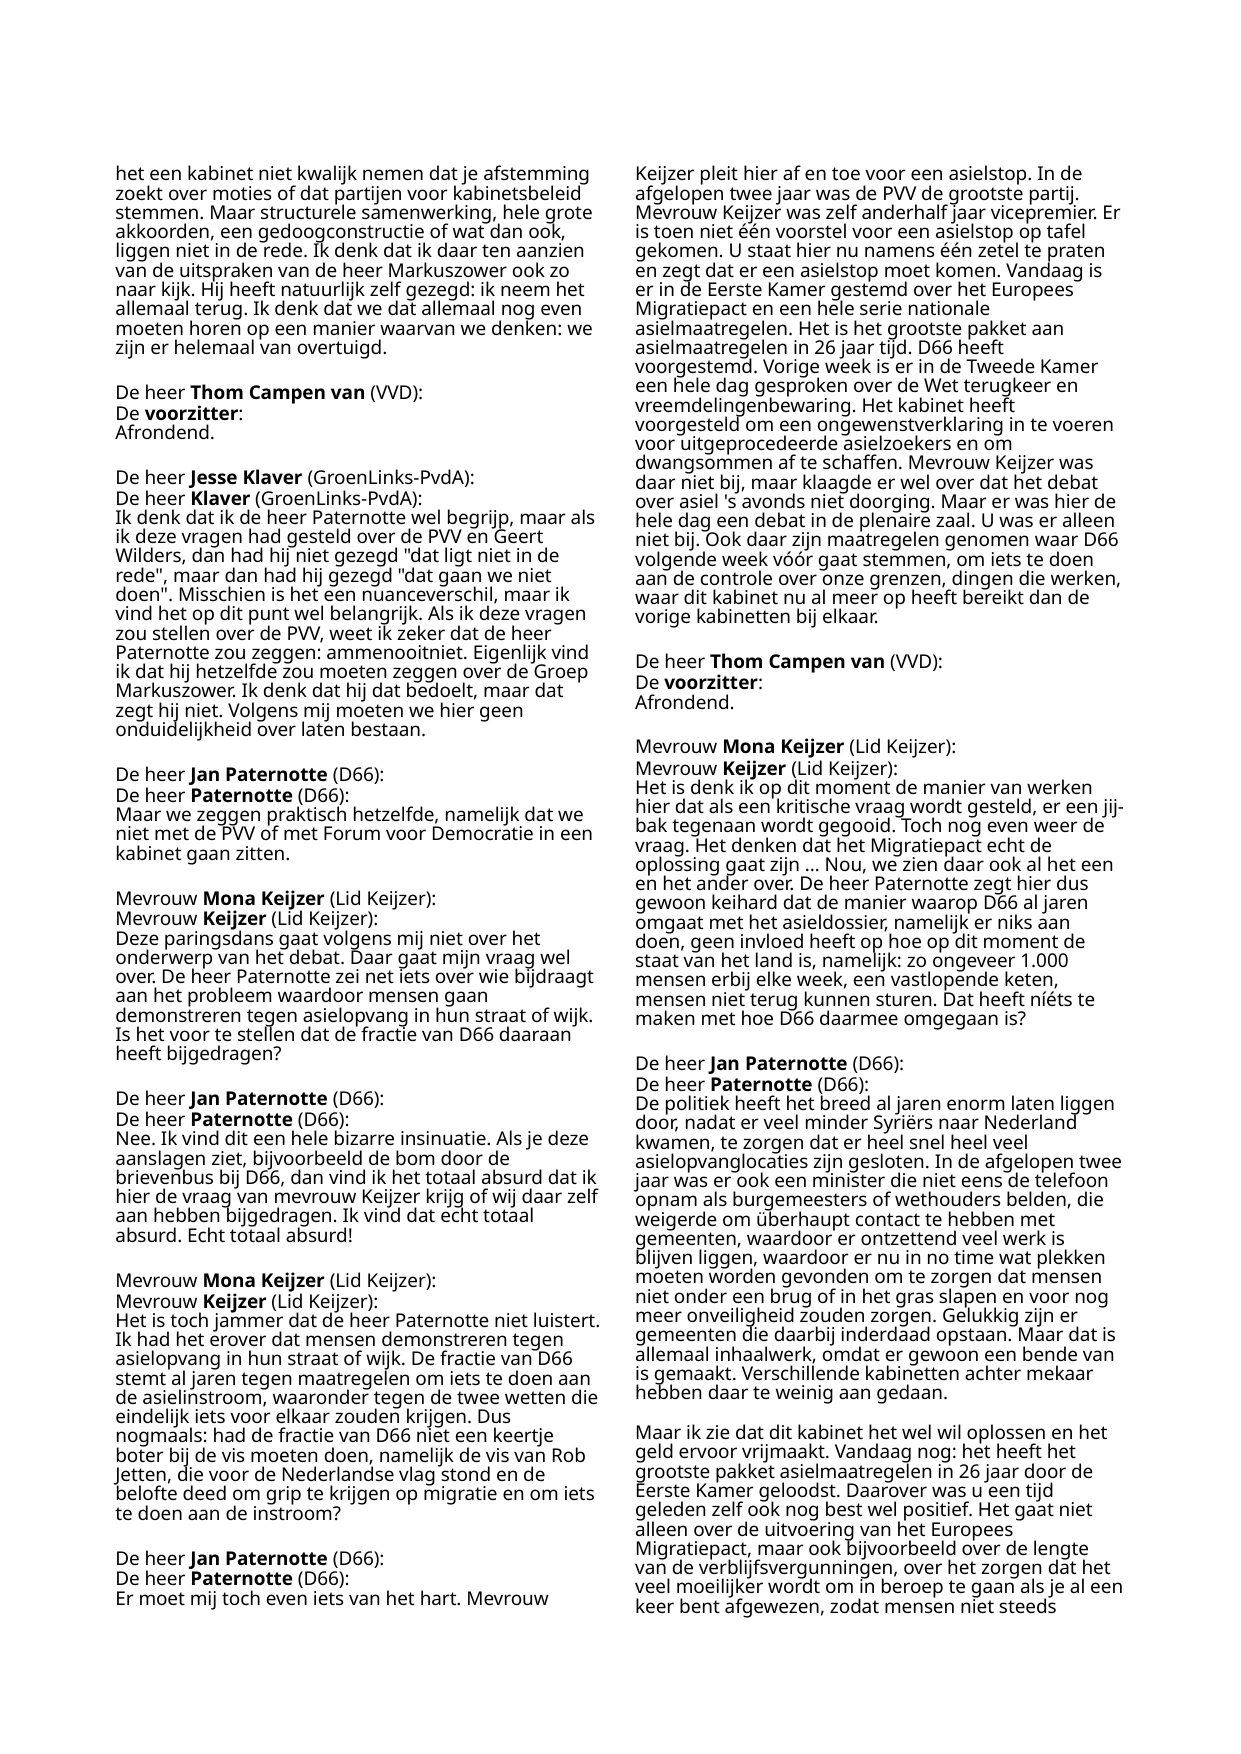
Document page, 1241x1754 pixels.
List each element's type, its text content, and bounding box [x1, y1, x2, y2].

text De heer Paternotte (D66): [635, 1076, 1125, 1095]
text het een kabinet niet kwalijk nemen dat je afstemming zoekt over moties of dat partijen voor kabinetsbeleid stemmen. Maar structurele samenwerking, hele grote akkoorden, een gedoogconstructie of wat dan ook, liggen niet in de rede. Ik denk dat ik daar ten aanzien van de uitspraken van de heer Markuszower ook zo naar kijk. Hij heeft natuurlijk zelf gezegd: ik neem het allemaal terug. Ik denk dat we dat allemaal nog even moeten horen op een manier waarvan we denken: we zijn er helemaal van overtuigd. [115, 165, 605, 358]
text Mevrouw Keijzer (Lid Keijzer): [635, 759, 1125, 779]
text De heer Jan Paternotte (D66): [115, 761, 605, 787]
text Deze paringsdans gaat volgens mij niet over het onderwerp van het debat. Daar gaat mijn vraag wel over. De heer Paternotte zei net iets over wie bijdraagt aan het probleem waardoor mensen gaan demonstreren tegen asielopvang in hun straat of wijk. Is het voor te stellen dat de fractie van D66 daaraan heeft bijgedragen? [115, 930, 605, 1064]
text De heer Paternotte (D66): [115, 787, 605, 806]
text De heer Jan Paternotte (D66): [115, 1545, 605, 1570]
text De heer Paternotte (D66): [115, 1570, 605, 1590]
text Het is toch jammer dat de heer Paternotte niet luistert. Ik had het erover dat mensen demonstreren tegen asielopvang in hun straat of wijk. De fractie van D66 stemt al jaren tegen maatregelen om iets te doen aan de asielinstroom, waaronder tegen de twee wetten die eindelijk iets voor elkaar zouden krijgen. Dus nogmaals: had de fractie van D66 niet een keertje boter bij de vis moeten doen, namelijk de vis van Rob Jetten, die voor de Nederlandse vlag stond en de belofte deed om grip te krijgen op migratie en om iets te doen aan de instroom? [115, 1312, 605, 1524]
text Afrondend. [635, 694, 1125, 713]
text De heer Klaver (GroenLinks-PvdA): [115, 490, 605, 509]
text De heer Jesse Klaver (GroenLinks-PvdA): [115, 464, 605, 490]
text Keijzer pleit hier af en toe voor een asielstop. In de afgelopen twee jaar was de PVV de grootste partij. Mevrouw Keijzer was zelf anderhalf jaar vicepremier. Er is toen niet één voorstel voor een asielstop op tafel gekomen. U staat hier nu namens één zetel te praten en zegt dat er een asielstop moet komen. Vandaag is er in de Eerste Kamer gestemd over het Europees Migratiepact en een hele serie nationale asielmaatregelen. Het is het grootste pakket aan asielmaatregelen in 26 jaar tijd. D66 heeft voorgestemd. Vorige week is er in de Tweede Kamer een hele dag gesproken over de Wet terugkeer en vreemdelingenbewaring. Het kabinet heeft voorgesteld om een ongewenstverklaring in te voeren voor uitgeprocedeerde asielzoekers en om dwangsommen af te schaffen. Mevrouw Keijzer was daar niet bij, maar klaagde er wel over dat het debat over asiel 's avonds niet doorging. Maar er was hier de hele dag een debat in de plenaire zaal. U was er alleen niet bij. Ook daar zijn maatregelen genomen waar D66 volgende week vóór gaat stemmen, om iets te doen aan de controle over onze grenzen, dingen die werken, waar dit kabinet nu al meer op heeft bereikt dan de vorige kabinetten bij elkaar. [635, 165, 1125, 628]
text Mevrouw Mona Keijzer (Lid Keijzer): [635, 734, 1125, 759]
text De heer Paternotte (D66): [115, 1111, 605, 1130]
text De heer Jan Paternotte (D66): [115, 1085, 605, 1111]
text Maar ik zie dat dit kabinet het wel wil oplossen en het geld ervoor vrijmaakt. Vandaag nog: het heeft het grootste pakket asielmaatregelen in 26 jaar door de Eerste Kamer geloodst. Daarover was u een tijd geleden zelf ook nog best wel positief. Het gaat niet alleen over de uitvoering van het Europees Migratiepact, maar ook bijvoorbeeld over de lengte van de verblijfsvergunningen, over het zorgen dat het veel moeilijker wordt om in beroep te gaan als je al een keer bent afgewezen, zodat mensen niet steeds [635, 1424, 1125, 1617]
text Het is denk ik op dit moment de manier van werken hier dat als een kritische vraag wordt gesteld, er een jij-bak tegenaan wordt gegooid. Toch nog even weer de vraag. Het denken dat het Migratiepact echt de oplossing gaat zijn … Nou, we zien daar ook al het een en het ander over. De heer Paternotte zegt hier dus gewoon keihard dat de manier waarop D66 al jaren omgaat met het asieldossier, namelijk er niks aan doen, geen invloed heeft op hoe op dit moment de staat van het land is, namelijk: zo ongeveer 1.000 mensen erbij elke week, een vastlopende keten, mensen niet terug kunnen sturen. Dat heeft níéts te maken met hoe D66 daarmee omgegaan is? [635, 779, 1125, 1029]
text Er moet mij toch even iets van het hart. Mevrouw [115, 1590, 605, 1609]
text De heer Jan Paternotte (D66): [635, 1050, 1125, 1076]
text De voorzitter: [115, 404, 605, 424]
text Nee. Ik vind dit een hele bizarre insinuatie. Als je deze aanslagen ziet, bijvoorbeeld de bom door de brievenbus bij D66, dan vind ik het totaal absurd dat ik hier de vraag van mevrouw Keijzer krijg of wij daar zelf aan hebben bijgedragen. Ik vind dat echt totaal absurd. Echt totaal absurd! [115, 1130, 605, 1246]
text De heer Thom Campen van (VVD): [115, 379, 605, 404]
text Mevrouw Keijzer (Lid Keijzer): [115, 910, 605, 930]
text Afrondend. [115, 424, 605, 443]
text Ik denk dat ik de heer Paternotte wel begrijp, maar als ik deze vragen had gesteld over de PVV en Geert Wilders, dan had hij niet gezegd "dat ligt niet in de rede", maar dan had hij gezegd "dat gaan we niet doen". Misschien is het een nuanceverschil, maar ik vind het op dit punt wel belangrijk. Als ik deze vragen zou stellen over de PVV, weet ik zeker dat de heer Paternotte zou zeggen: ammenooitniet. Eigenlijk vind ik dat hij hetzelfde zou moeten zeggen over de Groep Markuszower. Ik denk dat hij dat bedoelt, maar dat zegt hij niet. Volgens mij moeten we hier geen onduidelijkheid over laten bestaan. [115, 509, 605, 740]
text Mevrouw Mona Keijzer (Lid Keijzer): [115, 1267, 605, 1293]
text Maar we zeggen praktisch hetzelfde, namelijk dat we niet met de PVV of met Forum voor Democratie in een kabinet gaan zitten. [115, 806, 605, 864]
text De politiek heeft het breed al jaren enorm laten liggen door, nadat er veel minder Syriërs naar Nederland kwamen, te zorgen dat er heel snel heel veel asielopvanglocaties zijn gesloten. In de afgelopen twee jaar was er ook een minister die niet eens de telefoon opnam als burgemeesters of wethouders belden, die weigerde om überhaupt contact te hebben met gemeenten, waardoor er ontzettend veel werk is blijven liggen, waardoor er nu in no time wat plekken moeten worden gevonden om te zorgen dat mensen niet onder een brug of in het gras slapen en voor nog meer onveiligheid zouden zorgen. Gelukkig zijn er gemeenten die daarbij inderdaad opstaan. Maar dat is allemaal inhaalwerk, omdat er gewoon een bende van is gemaakt. Verschillende kabinetten achter mekaar hebben daar te weinig aan gedaan. [635, 1095, 1125, 1403]
text De voorzitter: [635, 674, 1125, 694]
text De heer Thom Campen van (VVD): [635, 649, 1125, 674]
text Mevrouw Keijzer (Lid Keijzer): [115, 1293, 605, 1312]
text Mevrouw Mona Keijzer (Lid Keijzer): [115, 885, 605, 910]
